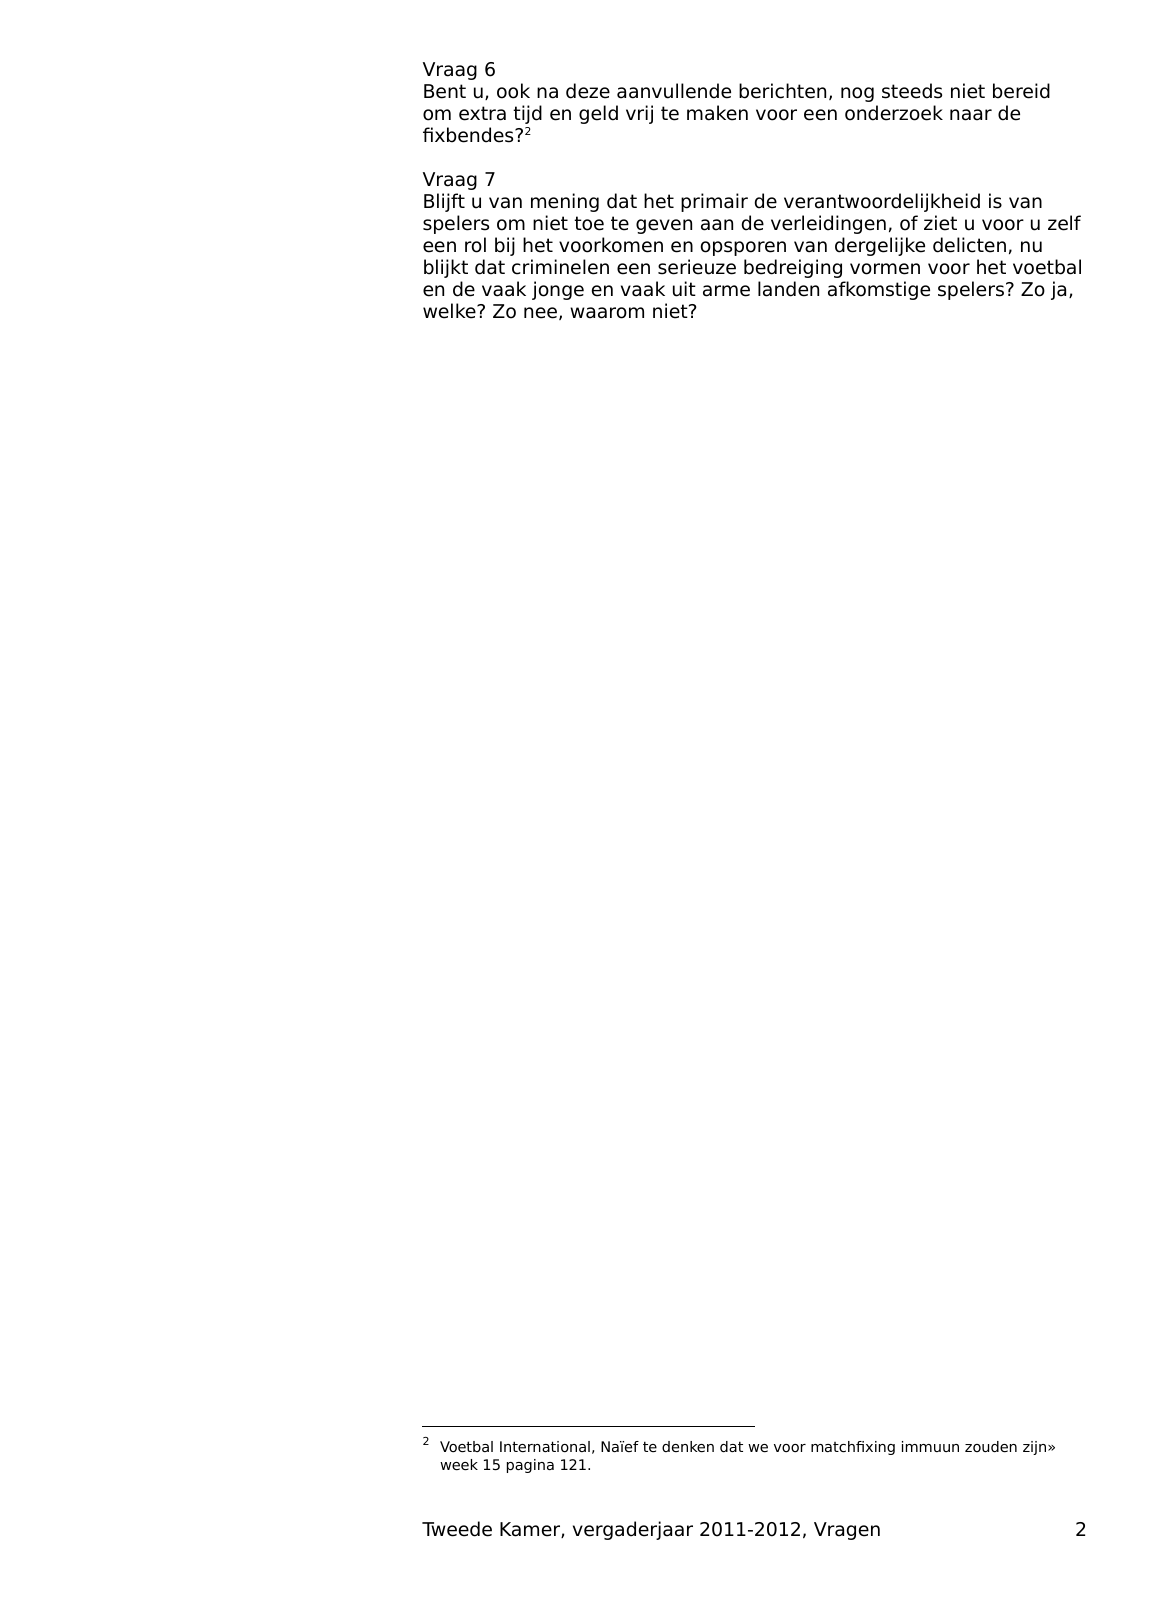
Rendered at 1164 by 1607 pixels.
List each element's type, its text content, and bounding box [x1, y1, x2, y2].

text Vraag 7 [422, 169, 1087, 191]
text Voetbal International, Naïef te denken dat we voor matchfixing immuun zouden zijn» week 15 pagina 121. [422, 1435, 1087, 1474]
text Blijft u van mening dat het primair de verantwoordelijkheid is van spelers om niet toe te geven aan de verleidingen, of ziet u voor u zelf een rol bij het voorkomen en opsporen van dergelijke delicten, nu blijkt dat criminelen een serieuze bedreiging vormen voor het voetbal en de vaak jonge en vaak uit arme landen afkomstige spelers? Zo ja, welke? Zo nee, waarom niet? [422, 191, 1087, 323]
text Bent u, ook na deze aanvullende berichten, nog steeds niet bereid om extra tijd en geld vrij te maken voor een onderzoek naar de fixbendes? [422, 81, 1087, 147]
text Vraag 6 [422, 59, 1087, 81]
